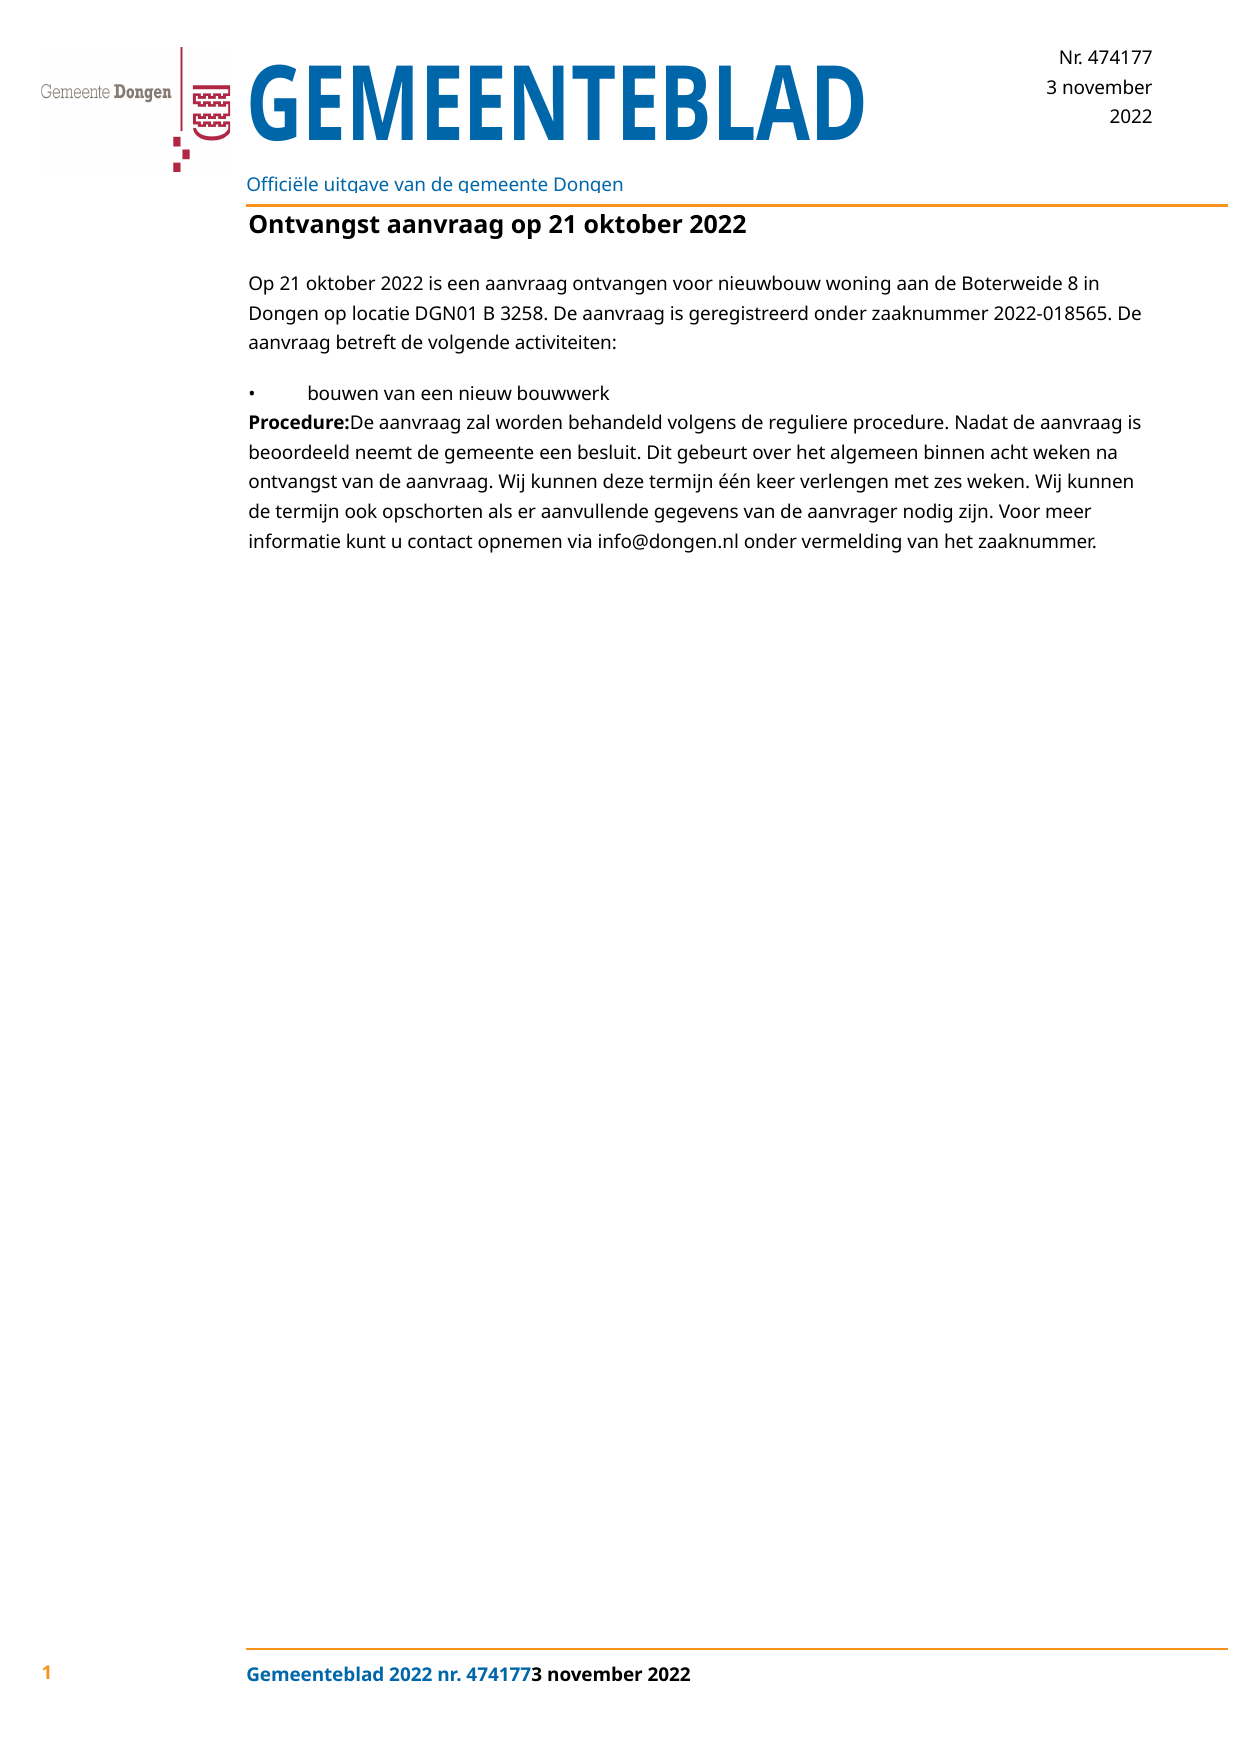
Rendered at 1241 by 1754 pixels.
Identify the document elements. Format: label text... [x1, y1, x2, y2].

text Op 21 oktober 2022 is een aanvraag ontvangen voor nieuwbouw woning aan de Boterweide 8 in Dongen op locatie DGN01 B 3258. De aanvraag is geregistreerd onder zaaknummer 2022-018565. De aanvraag betreft de volgende activiteiten: [248, 270, 1152, 355]
list bouwen van een nieuw bouwwerk [248, 380, 1152, 406]
text Procedure:De aanvraag zal worden behandeld volgens de reguliere procedure. Nadat de aanvraag is beoordeeld neemt de gemeente een besluit. Dit gebeurt over het algemeen binnen acht weken na ontvangst van de aanvraag. Wij kunnen deze termijn één keer verlengen met zes weken. Wij kunnen de termijn ook opschorten als er aanvullende gegevens van de aanvrager nodig zijn. Voor meer informatie kunt u contact opnemen via info@dongen.nl onder vermelding van het zaaknummer. [248, 409, 1152, 553]
picture [41, 47, 231, 172]
text Ontvangst aanvraag op 21 oktober 2022 [248, 207, 1152, 241]
